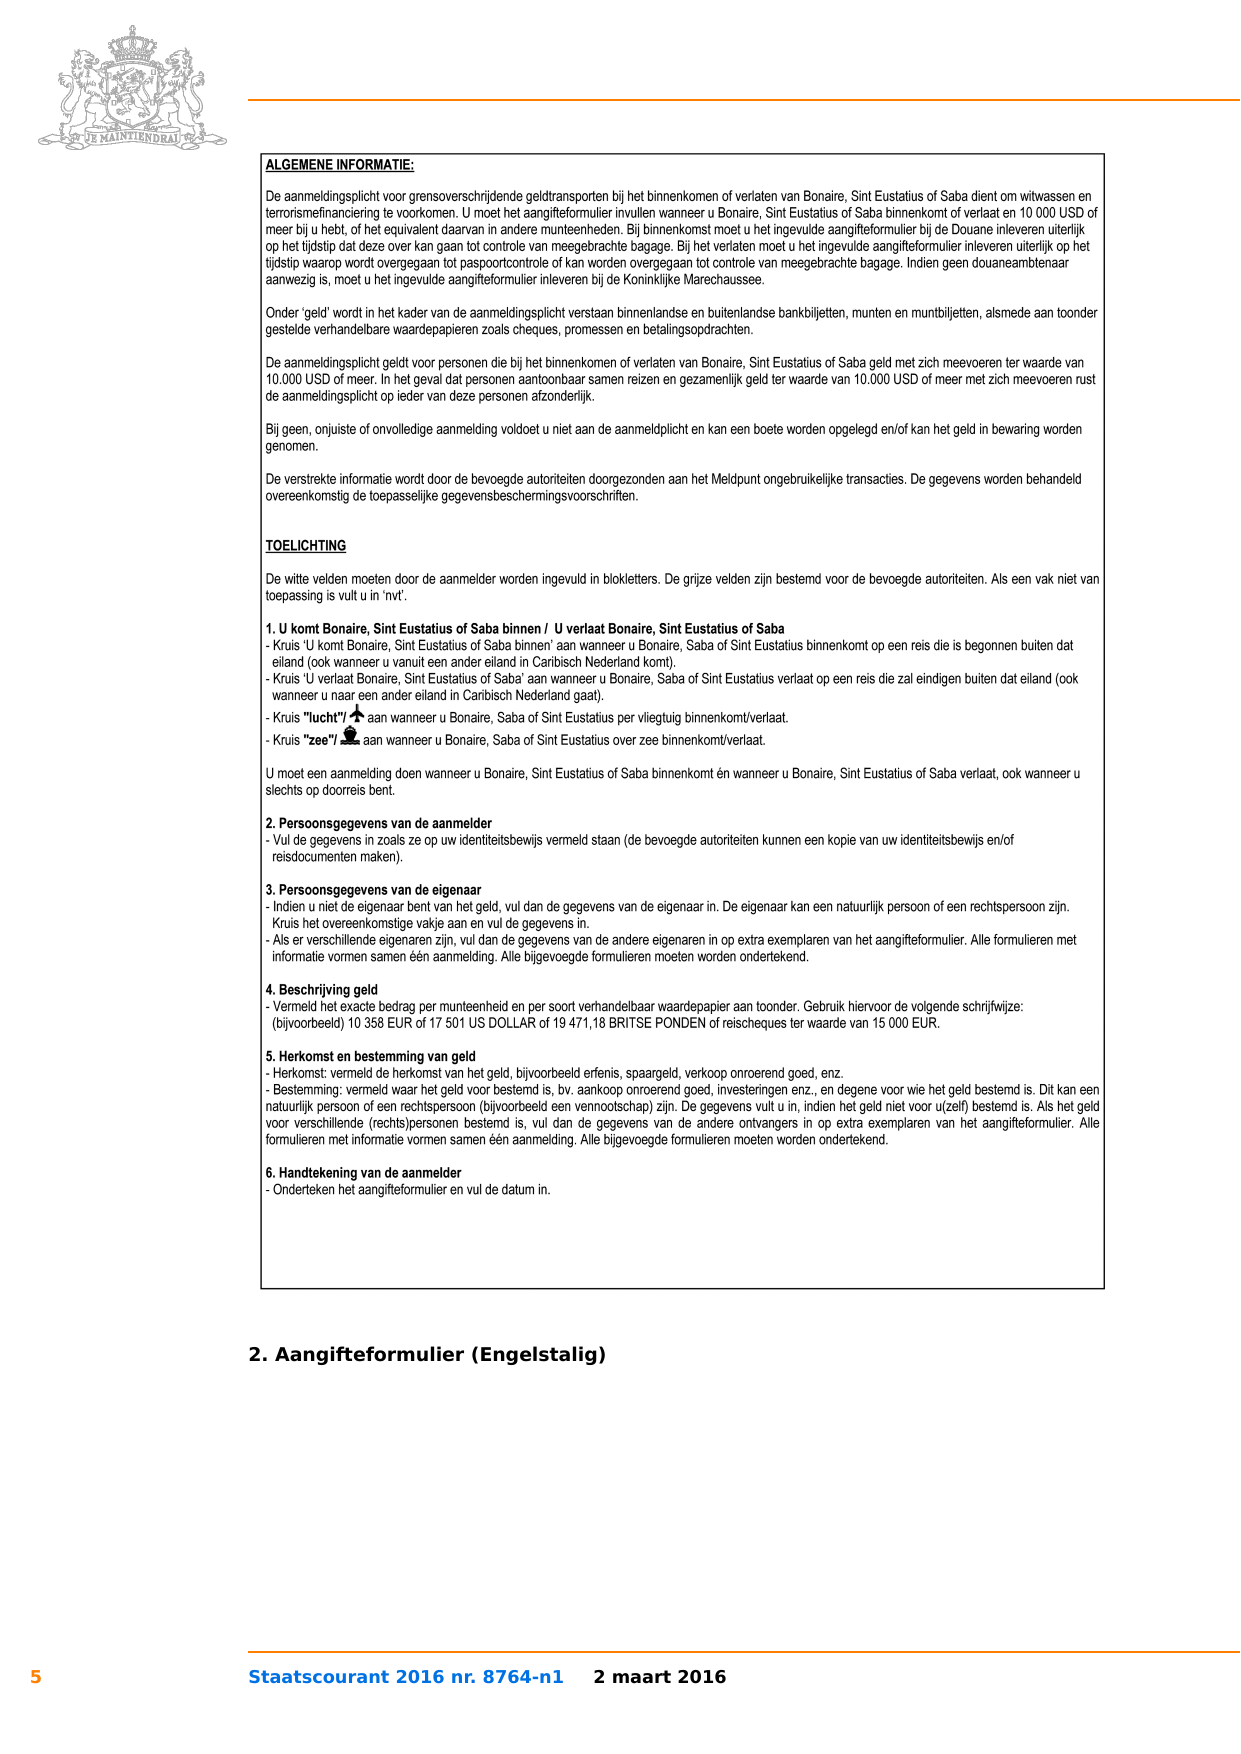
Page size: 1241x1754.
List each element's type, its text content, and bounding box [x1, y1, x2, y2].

subtitle 2. Aangifteformulier (Engelstalig) [248, 1343, 1163, 1366]
picture [248, 151, 1134, 1292]
picture [38, 25, 227, 150]
